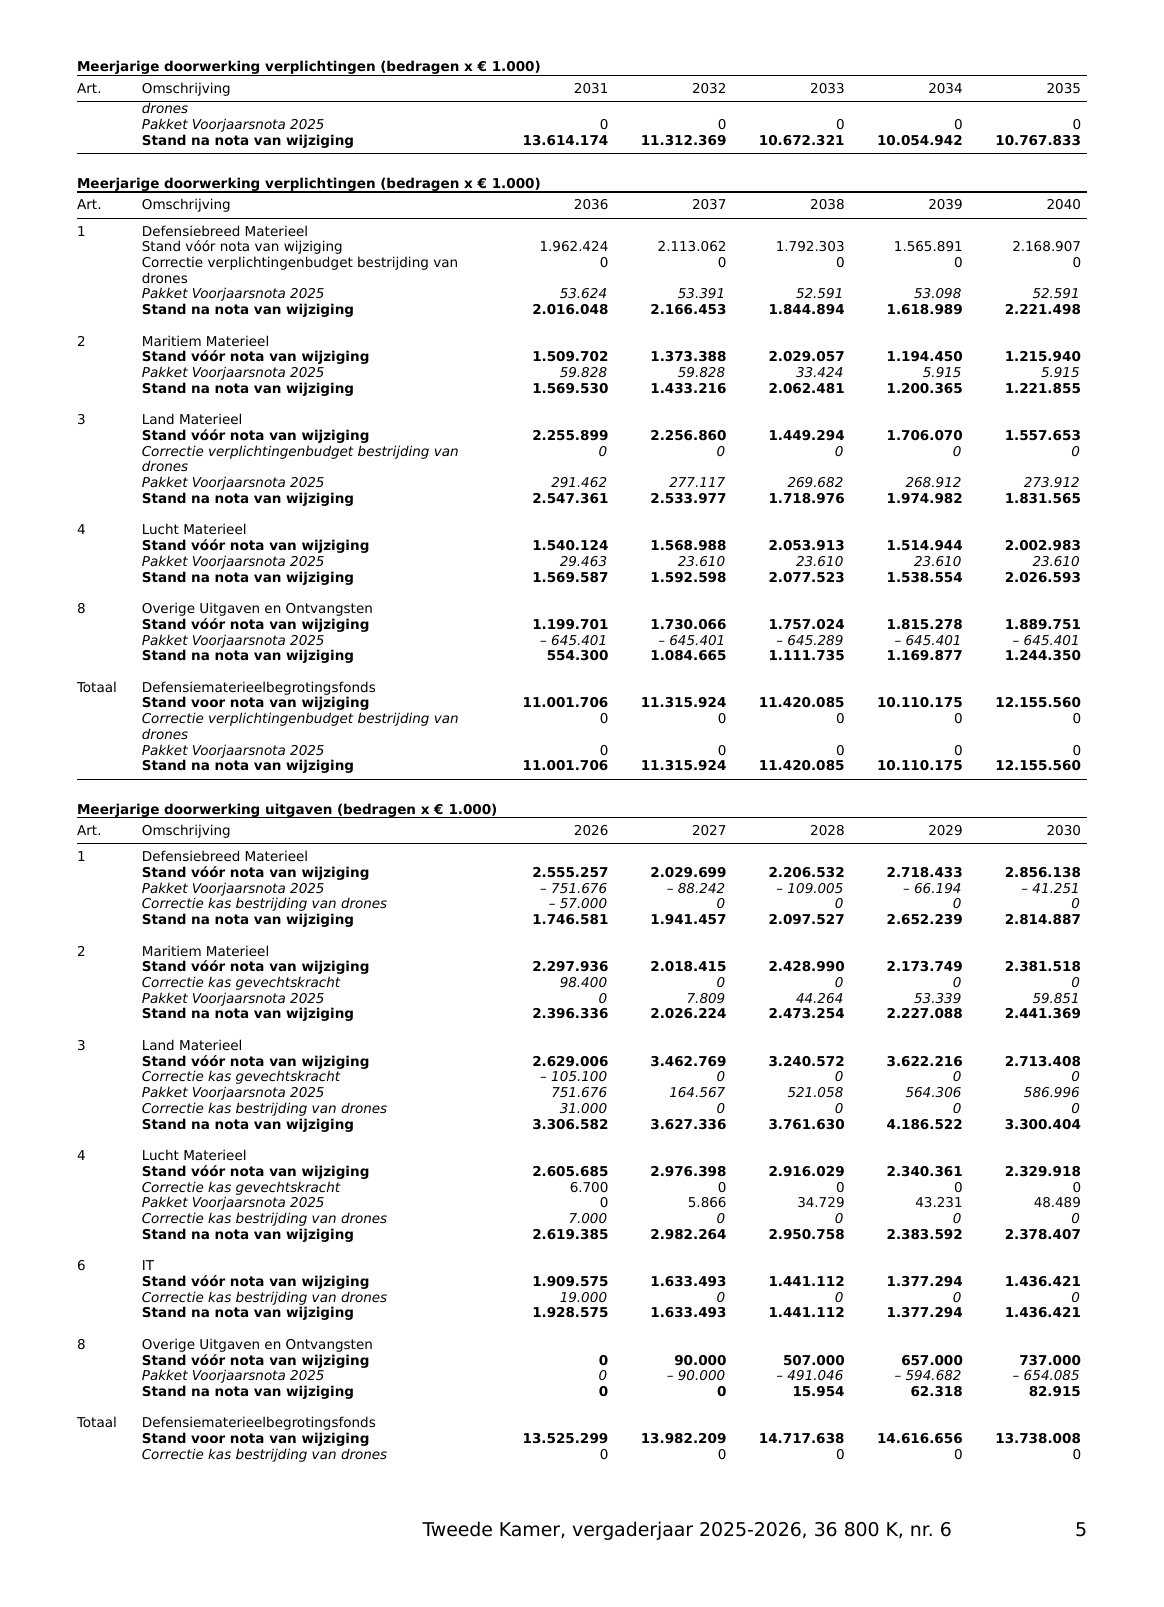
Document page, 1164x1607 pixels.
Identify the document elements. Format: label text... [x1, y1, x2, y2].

table_cell Stand vóór nota van wijziging [136, 1054, 496, 1069]
table_cell 0 [969, 444, 1087, 475]
table_cell [850, 1242, 968, 1258]
table_cell 23.610 [850, 554, 968, 569]
table_cell 2.206.532 [732, 865, 850, 881]
table_cell 1.618.989 [850, 302, 968, 318]
table_cell 1.592.598 [614, 569, 732, 585]
table_cell Pakket Voorjaarsnota 2025 [136, 286, 496, 302]
table_cell 2.016.048 [496, 302, 614, 318]
table_cell 23.610 [969, 554, 1087, 569]
table_cell 2.329.918 [969, 1164, 1087, 1179]
table_cell 2033 [732, 76, 850, 101]
table_cell Stand na nota van wijziging [136, 569, 496, 585]
table_cell 0 [732, 1069, 850, 1085]
table_cell – 645.401 [969, 632, 1087, 648]
table_cell [136, 318, 496, 333]
table_cell 10.110.175 [850, 695, 968, 711]
table_cell [969, 1148, 1087, 1164]
table_cell [77, 381, 136, 396]
table_cell [732, 1132, 850, 1148]
table_cell 34.729 [732, 1195, 850, 1211]
table_cell [850, 1258, 968, 1274]
table_cell [732, 664, 850, 679]
table_cell 8 [77, 601, 136, 617]
table_cell 3.240.572 [732, 1054, 850, 1069]
table_cell 1.436.421 [969, 1274, 1087, 1289]
table_cell 13.525.299 [496, 1431, 614, 1447]
table_cell Correctie verplichtingenbudget bestrijding van drones [136, 444, 496, 475]
table_cell 23.610 [614, 554, 732, 569]
table_cell 4 [77, 522, 136, 538]
table_cell 0 [496, 117, 614, 132]
table_cell [850, 664, 968, 679]
table_cell 2.113.062 [614, 239, 732, 255]
table_cell 2031 [496, 76, 614, 101]
table_cell Defensiebreed Materieel [136, 219, 496, 239]
table_cell 1 [77, 844, 136, 865]
table_cell 4.186.522 [850, 1116, 968, 1132]
table_cell 1.746.581 [496, 912, 614, 928]
table_cell Pakket Voorjaarsnota 2025 [136, 743, 496, 758]
table_cell [77, 286, 136, 302]
table_cell 0 [732, 117, 850, 132]
table_cell 2.018.415 [614, 959, 732, 975]
table_cell [496, 334, 614, 349]
table_cell Stand na nota van wijziging [136, 133, 496, 153]
table_cell [614, 1242, 732, 1258]
table_cell 1.730.066 [614, 617, 732, 632]
table_cell [77, 133, 136, 153]
table_cell – 645.401 [850, 632, 968, 648]
table_cell [136, 664, 496, 679]
table_cell [732, 1148, 850, 1164]
table_cell 5.866 [614, 1195, 732, 1211]
table_cell [614, 219, 732, 239]
table_cell 164.567 [614, 1085, 732, 1101]
table_cell Stand na nota van wijziging [136, 491, 496, 506]
table_cell [850, 412, 968, 428]
table_cell [732, 585, 850, 601]
table_cell 6.700 [496, 1179, 614, 1195]
table_cell – 751.676 [496, 881, 614, 896]
table_cell 0 [969, 1179, 1087, 1195]
table_cell 0 [614, 975, 732, 991]
table_cell [850, 506, 968, 522]
table_cell – 41.251 [969, 881, 1087, 896]
table_cell Stand voor nota van wijziging [136, 695, 496, 711]
table_cell [850, 944, 968, 959]
table_cell [77, 102, 136, 117]
table_cell 0 [850, 444, 968, 475]
table_cell 1.569.530 [496, 381, 614, 396]
table_cell 0 [496, 711, 614, 742]
table_cell 0 [969, 975, 1087, 991]
table_cell [969, 219, 1087, 239]
table_cell [850, 680, 968, 695]
table_cell 11.420.085 [732, 695, 850, 711]
table_cell [969, 1242, 1087, 1258]
table_cell Pakket Voorjaarsnota 2025 [136, 991, 496, 1006]
table_cell Stand na nota van wijziging [136, 758, 496, 778]
table_cell [969, 334, 1087, 349]
table_cell – 491.046 [732, 1368, 850, 1384]
table_cell [850, 102, 968, 117]
table_cell 0 [969, 711, 1087, 742]
table_cell 10.054.942 [850, 133, 968, 153]
table_cell [77, 896, 136, 912]
table_cell [77, 365, 136, 381]
table_cell 3.462.769 [614, 1054, 732, 1069]
table_cell 2.227.088 [850, 1006, 968, 1022]
table_cell Stand na nota van wijziging [136, 302, 496, 318]
table_cell 2026 [496, 818, 614, 843]
table_cell Stand vóór nota van wijziging [136, 428, 496, 443]
table_cell 1.377.294 [850, 1274, 968, 1289]
table_cell [77, 506, 136, 522]
table_cell Stand vóór nota van wijziging [136, 1353, 496, 1368]
table_cell [77, 1400, 136, 1415]
table_cell [496, 1321, 614, 1337]
table_cell [969, 928, 1087, 943]
table_cell 2.097.527 [732, 912, 850, 928]
table_cell [77, 569, 136, 585]
table_cell [77, 585, 136, 601]
table_cell 0 [850, 743, 968, 758]
table_cell 1.373.388 [614, 349, 732, 365]
table_cell 277.117 [614, 475, 732, 491]
table_cell [614, 318, 732, 333]
table_cell 1.831.565 [969, 491, 1087, 506]
table_cell Correctie kas gevechtskracht [136, 1069, 496, 1085]
table_cell drones [136, 102, 496, 117]
table_cell 12.155.560 [969, 695, 1087, 711]
table_cell 1.441.112 [732, 1305, 850, 1321]
table_cell 0 [850, 255, 968, 286]
table_cell 2.713.408 [969, 1054, 1087, 1069]
table_cell 2 [77, 944, 136, 959]
table_cell 1.433.216 [614, 381, 732, 396]
table_cell [77, 1368, 136, 1384]
table_cell [77, 758, 136, 778]
table_cell [614, 928, 732, 943]
table_header Meerjarige doorwerking verplichtingen (bedragen x € 1.000) [77, 59, 1087, 75]
table_cell [614, 680, 732, 695]
table_cell 11.420.085 [732, 758, 850, 778]
table_cell 3.627.336 [614, 1116, 732, 1132]
table_cell [850, 1337, 968, 1352]
table_cell [77, 1384, 136, 1399]
table_cell Correctie kas bestrijding van drones [136, 896, 496, 912]
table_cell 1.084.665 [614, 648, 732, 664]
table_cell 0 [850, 1101, 968, 1116]
table_cell 1.215.940 [969, 349, 1087, 365]
table_cell 0 [850, 975, 968, 991]
table_cell [614, 1400, 732, 1415]
table_cell [136, 396, 496, 412]
table_cell 6 [77, 1258, 136, 1274]
table_cell [77, 444, 136, 475]
table_cell 1.199.701 [496, 617, 614, 632]
table_cell 2.814.887 [969, 912, 1087, 928]
table_cell 0 [969, 1447, 1087, 1462]
table_cell [969, 1258, 1087, 1274]
table_cell [850, 1400, 968, 1415]
table_cell [732, 844, 850, 865]
table_cell [496, 1242, 614, 1258]
table_cell 1.974.982 [850, 491, 968, 506]
table_cell 0 [732, 1447, 850, 1462]
table_cell [136, 928, 496, 943]
table_cell 2037 [614, 193, 732, 218]
table_cell 2.619.385 [496, 1227, 614, 1242]
table_cell 2.428.990 [732, 959, 850, 975]
table_cell Stand voor nota van wijziging [136, 1431, 496, 1447]
table_cell [496, 601, 614, 617]
table_cell Pakket Voorjaarsnota 2025 [136, 554, 496, 569]
table_cell [77, 302, 136, 318]
table_cell 0 [969, 743, 1087, 758]
table_cell Defensiematerieelbegrotingsfonds [136, 1415, 496, 1431]
table_cell [496, 680, 614, 695]
table_cell 4 [77, 1148, 136, 1164]
table_cell [850, 396, 968, 412]
table_cell Stand na nota van wijziging [136, 912, 496, 928]
table_cell Stand na nota van wijziging [136, 648, 496, 664]
table_cell 2 [77, 334, 136, 349]
table_cell Stand na nota van wijziging [136, 1305, 496, 1321]
table_cell Stand vóór nota van wijziging [136, 865, 496, 881]
table_cell 1.377.294 [850, 1305, 968, 1321]
table_cell 15.954 [732, 1384, 850, 1399]
table_cell 0 [850, 1290, 968, 1305]
table_cell [496, 1022, 614, 1038]
table_cell 52.591 [732, 286, 850, 302]
table_cell 8 [77, 1337, 136, 1352]
table_cell 0 [732, 1290, 850, 1305]
table_cell 2.396.336 [496, 1006, 614, 1022]
table_cell 2028 [732, 818, 850, 843]
table_cell 2.062.481 [732, 381, 850, 396]
table_cell 554.300 [496, 648, 614, 664]
table_cell [496, 412, 614, 428]
table_cell [850, 1022, 968, 1038]
table_cell [850, 522, 968, 538]
table_cell [77, 1242, 136, 1258]
table_cell [77, 1164, 136, 1179]
table_cell 59.851 [969, 991, 1087, 1006]
table_cell [969, 1321, 1087, 1337]
table_cell [614, 601, 732, 617]
table_cell 0 [496, 991, 614, 1006]
table_cell 11.001.706 [496, 695, 614, 711]
table_cell 2.856.138 [969, 865, 1087, 881]
table_cell 1.449.294 [732, 428, 850, 443]
table_cell [77, 349, 136, 365]
table_cell [614, 1038, 732, 1053]
table_cell 0 [969, 1290, 1087, 1305]
table_cell 2.173.749 [850, 959, 968, 975]
table_cell 1.757.024 [732, 617, 850, 632]
table_cell 13.614.174 [496, 133, 614, 153]
table_cell 2.221.498 [969, 302, 1087, 318]
table_cell Correctie kas gevechtskracht [136, 975, 496, 991]
table_cell 1.941.457 [614, 912, 732, 928]
table_cell 29.463 [496, 554, 614, 569]
table_cell 0 [614, 1179, 732, 1195]
table_cell 0 [850, 896, 968, 912]
table_cell 0 [614, 711, 732, 742]
table_header Meerjarige doorwerking verplichtingen (bedragen x € 1.000) [77, 176, 1087, 191]
table_cell 52.591 [969, 286, 1087, 302]
table_cell 0 [732, 975, 850, 991]
table_cell [614, 1022, 732, 1038]
table_cell 2.029.699 [614, 865, 732, 881]
table_cell [77, 865, 136, 881]
table_cell [77, 1321, 136, 1337]
table_cell 0 [732, 1101, 850, 1116]
table_cell 1.200.365 [850, 381, 968, 396]
table_cell 2.029.057 [732, 349, 850, 365]
table_cell 0 [614, 1384, 732, 1399]
table_cell Totaal [77, 680, 136, 695]
table_cell – 109.005 [732, 881, 850, 896]
table_cell 62.318 [850, 1384, 968, 1399]
table_cell 1.633.493 [614, 1305, 732, 1321]
table_cell 0 [614, 117, 732, 132]
table_cell [969, 944, 1087, 959]
table_cell Overige Uitgaven en Ontvangsten [136, 601, 496, 617]
table_cell 0 [850, 1069, 968, 1085]
table_cell [77, 664, 136, 679]
table_cell 2035 [969, 76, 1087, 101]
table_cell [732, 219, 850, 239]
table_cell [496, 396, 614, 412]
table_cell [732, 680, 850, 695]
table_cell 1.441.112 [732, 1274, 850, 1289]
table_cell [732, 1337, 850, 1352]
table_cell [732, 1415, 850, 1431]
table_cell [614, 506, 732, 522]
table_cell [77, 632, 136, 648]
table_cell 0 [614, 896, 732, 912]
table_cell [850, 334, 968, 349]
table_cell 3.622.216 [850, 1054, 968, 1069]
table_cell [614, 102, 732, 117]
table_cell [732, 601, 850, 617]
table_cell 586.996 [969, 1085, 1087, 1101]
table_cell 2.002.983 [969, 538, 1087, 554]
table_cell 0 [732, 255, 850, 286]
table_cell [77, 255, 136, 286]
table_cell 98.400 [496, 975, 614, 991]
table_cell [77, 1116, 136, 1132]
table_cell Totaal [77, 1415, 136, 1431]
table_cell [732, 318, 850, 333]
table_cell [77, 928, 136, 943]
table_cell 0 [732, 1211, 850, 1227]
table_cell 2.256.860 [614, 428, 732, 443]
table_cell – 594.682 [850, 1368, 968, 1384]
table_cell [969, 318, 1087, 333]
table_cell 273.912 [969, 475, 1087, 491]
table_cell Lucht Materieel [136, 522, 496, 538]
table_cell [850, 1148, 968, 1164]
table_cell [969, 102, 1087, 117]
table_cell Art. [77, 193, 136, 218]
table_cell Pakket Voorjaarsnota 2025 [136, 1368, 496, 1384]
table_cell 2.166.453 [614, 302, 732, 318]
table_cell Pakket Voorjaarsnota 2025 [136, 365, 496, 381]
table_cell [732, 1242, 850, 1258]
table_cell [77, 1227, 136, 1242]
table_cell 10.672.321 [732, 133, 850, 153]
table_cell [496, 1400, 614, 1415]
table_cell [77, 711, 136, 742]
table_cell 59.828 [614, 365, 732, 381]
table_cell Stand na nota van wijziging [136, 1006, 496, 1022]
table_cell 2.378.407 [969, 1227, 1087, 1242]
table_cell 0 [969, 1211, 1087, 1227]
table_cell [969, 1415, 1087, 1431]
table_cell Art. [77, 76, 136, 101]
table_cell [496, 844, 614, 865]
table_cell 1.244.350 [969, 648, 1087, 664]
table_cell 14.616.656 [850, 1431, 968, 1447]
table_cell [77, 1054, 136, 1069]
table_cell [732, 1038, 850, 1053]
table_cell Stand na nota van wijziging [136, 381, 496, 396]
table_cell 2.547.361 [496, 491, 614, 506]
table_cell [496, 1132, 614, 1148]
table_cell [77, 912, 136, 928]
table_cell 0 [850, 117, 968, 132]
table_cell 1.633.493 [614, 1274, 732, 1289]
table_cell 1.792.303 [732, 239, 850, 255]
table_cell [136, 1022, 496, 1038]
table_cell Defensiematerieelbegrotingsfonds [136, 680, 496, 695]
table_cell Correctie verplichtingenbudget bestrijding van drones [136, 255, 496, 286]
table_cell 2.053.913 [732, 538, 850, 554]
table_cell [614, 412, 732, 428]
table_cell Stand vóór nota van wijziging [136, 349, 496, 365]
table_cell 0 [969, 255, 1087, 286]
table_cell [496, 928, 614, 943]
table_cell [732, 334, 850, 349]
table_cell [77, 1353, 136, 1368]
table_cell 1.538.554 [850, 569, 968, 585]
table_cell [850, 585, 968, 601]
table_cell [496, 1415, 614, 1431]
table_cell 2.255.899 [496, 428, 614, 443]
table_cell [732, 928, 850, 943]
table_cell 1.509.702 [496, 349, 614, 365]
table_cell Lucht Materieel [136, 1148, 496, 1164]
table_cell Correctie verplichtingenbudget bestrijding van drones [136, 711, 496, 742]
table_cell 2.916.029 [732, 1164, 850, 1179]
table_cell 44.264 [732, 991, 850, 1006]
table_cell 1.557.653 [969, 428, 1087, 443]
table_cell 31.000 [496, 1101, 614, 1116]
table_cell 2029 [850, 818, 968, 843]
table_cell Stand vóór nota van wijziging [136, 617, 496, 632]
table_cell [969, 601, 1087, 617]
table_cell 2.629.006 [496, 1054, 614, 1069]
table_cell 0 [969, 896, 1087, 912]
table_cell [77, 428, 136, 443]
table_cell [614, 1321, 732, 1337]
table_cell – 66.194 [850, 881, 968, 896]
table_cell [136, 1242, 496, 1258]
table_cell 291.462 [496, 475, 614, 491]
table_cell 521.058 [732, 1085, 850, 1101]
table_cell [969, 1337, 1087, 1352]
table_cell [496, 585, 614, 601]
table_cell Stand na nota van wijziging [136, 1116, 496, 1132]
table_cell Pakket Voorjaarsnota 2025 [136, 881, 496, 896]
table_cell [77, 1211, 136, 1227]
table_cell [614, 1132, 732, 1148]
table_cell 0 [969, 1101, 1087, 1116]
table_cell [77, 117, 136, 132]
table_cell 269.682 [732, 475, 850, 491]
table_cell 43.231 [850, 1195, 968, 1211]
table_cell [614, 664, 732, 679]
table_cell 14.717.638 [732, 1431, 850, 1447]
table_cell [969, 1022, 1087, 1038]
table_cell 11.001.706 [496, 758, 614, 778]
table_cell 0 [614, 1290, 732, 1305]
table_cell [77, 1290, 136, 1305]
table_cell 2.473.254 [732, 1006, 850, 1022]
table_cell 2.652.239 [850, 912, 968, 928]
table_cell [77, 1431, 136, 1447]
table_cell 10.110.175 [850, 758, 968, 778]
table_cell 0 [850, 1211, 968, 1227]
table_cell 11.315.924 [614, 695, 732, 711]
table_cell [77, 617, 136, 632]
table_cell [496, 102, 614, 117]
table_cell [77, 1101, 136, 1116]
table_cell [77, 1179, 136, 1195]
table_cell Omschrijving [136, 76, 496, 101]
table_cell 737.000 [969, 1353, 1087, 1368]
table_cell 2.297.936 [496, 959, 614, 975]
table_cell [969, 522, 1087, 538]
table_cell Art. [77, 818, 136, 843]
table_cell [614, 1258, 732, 1274]
table_cell [732, 506, 850, 522]
table_cell [969, 844, 1087, 865]
table_cell 0 [496, 1195, 614, 1211]
table_cell – 105.100 [496, 1069, 614, 1085]
table_cell [136, 1132, 496, 1148]
table_cell 2.441.369 [969, 1006, 1087, 1022]
table_cell 2034 [850, 76, 968, 101]
table_cell [136, 506, 496, 522]
table_cell 0 [850, 1179, 968, 1195]
table_cell Pakket Voorjaarsnota 2025 [136, 117, 496, 132]
table_cell Maritiem Materieel [136, 944, 496, 959]
table_cell 0 [614, 255, 732, 286]
table_cell [77, 1132, 136, 1148]
table_cell 507.000 [732, 1353, 850, 1368]
table_cell 33.424 [732, 365, 850, 381]
table_cell [77, 991, 136, 1006]
table_cell [614, 844, 732, 865]
table_cell 2.381.518 [969, 959, 1087, 975]
table_cell [732, 396, 850, 412]
table_cell 1.221.855 [969, 381, 1087, 396]
table_cell 0 [496, 1384, 614, 1399]
table_cell [614, 334, 732, 349]
table_cell – 90.000 [614, 1368, 732, 1384]
table_cell 1.889.751 [969, 617, 1087, 632]
table_cell 0 [732, 711, 850, 742]
table_cell 0 [732, 743, 850, 758]
table_cell Stand vóór nota van wijziging [136, 1274, 496, 1289]
table_cell 53.624 [496, 286, 614, 302]
table_cell [136, 1400, 496, 1415]
table_cell Stand vóór nota van wijziging [136, 538, 496, 554]
table_cell 0 [732, 444, 850, 475]
table_cell 3.300.404 [969, 1116, 1087, 1132]
table_cell [850, 601, 968, 617]
table_cell 2.077.523 [732, 569, 850, 585]
table_cell 59.828 [496, 365, 614, 381]
table_cell Pakket Voorjaarsnota 2025 [136, 1195, 496, 1211]
table_cell 2038 [732, 193, 850, 218]
table_cell Land Materieel [136, 1038, 496, 1053]
table_cell 2.026.224 [614, 1006, 732, 1022]
table_cell 1.718.976 [732, 491, 850, 506]
table_cell Overige Uitgaven en Ontvangsten [136, 1337, 496, 1352]
table_cell 1 [77, 219, 136, 239]
table_cell Stand vóór nota van wijziging [136, 1164, 496, 1179]
table_cell 1.436.421 [969, 1305, 1087, 1321]
table_cell Omschrijving [136, 818, 496, 843]
table_cell Maritiem Materieel [136, 334, 496, 349]
table_cell [77, 475, 136, 491]
table_cell [732, 102, 850, 117]
table_cell [969, 680, 1087, 695]
table_cell 53.391 [614, 286, 732, 302]
table_cell [77, 743, 136, 758]
table_cell [850, 1132, 968, 1148]
table_cell [614, 1415, 732, 1431]
table_cell 268.912 [850, 475, 968, 491]
table_cell 19.000 [496, 1290, 614, 1305]
table_cell 0 [614, 1069, 732, 1085]
table_cell 2.950.758 [732, 1227, 850, 1242]
table_cell – 57.000 [496, 896, 614, 912]
table_cell [77, 975, 136, 991]
table_cell Stand vóór nota van wijziging [136, 239, 496, 255]
table_cell 2.026.593 [969, 569, 1087, 585]
table_cell Stand na nota van wijziging [136, 1384, 496, 1399]
table_cell 90.000 [614, 1353, 732, 1368]
table_cell 2027 [614, 818, 732, 843]
table_cell [77, 554, 136, 569]
table_cell – 654.085 [969, 1368, 1087, 1384]
table_cell [77, 695, 136, 711]
table_cell 0 [732, 896, 850, 912]
table_cell [496, 506, 614, 522]
table_cell 1.565.891 [850, 239, 968, 255]
table_cell Correctie kas bestrijding van drones [136, 1211, 496, 1227]
table_cell Correctie kas bestrijding van drones [136, 1447, 496, 1462]
table_cell 12.155.560 [969, 758, 1087, 778]
table_cell 11.312.369 [614, 133, 732, 153]
table_cell 0 [496, 1353, 614, 1368]
table_cell [969, 396, 1087, 412]
table_cell 1.909.575 [496, 1274, 614, 1289]
table_cell [614, 1337, 732, 1352]
table_cell 53.098 [850, 286, 968, 302]
table_cell [969, 506, 1087, 522]
table_cell 1.706.070 [850, 428, 968, 443]
table_cell [77, 1447, 136, 1462]
table_cell 0 [614, 1101, 732, 1116]
table_cell Correctie kas bestrijding van drones [136, 1101, 496, 1116]
table_cell 1.568.988 [614, 538, 732, 554]
table_cell 7.809 [614, 991, 732, 1006]
table_cell [732, 1400, 850, 1415]
table_cell 82.915 [969, 1384, 1087, 1399]
table_cell 48.489 [969, 1195, 1087, 1211]
table_cell 1.169.877 [850, 648, 968, 664]
table_cell [77, 1022, 136, 1038]
table_cell IT [136, 1258, 496, 1274]
table_cell [614, 944, 732, 959]
table_cell [77, 1195, 136, 1211]
table_cell [496, 1148, 614, 1164]
table_cell Pakket Voorjaarsnota 2025 [136, 632, 496, 648]
table_cell [77, 1069, 136, 1085]
table_cell 11.315.924 [614, 758, 732, 778]
table_cell [77, 1085, 136, 1101]
table_cell [77, 959, 136, 975]
table_cell – 88.242 [614, 881, 732, 896]
table_cell 2.383.592 [850, 1227, 968, 1242]
table_cell 2.340.361 [850, 1164, 968, 1179]
table_cell [496, 318, 614, 333]
table_cell [136, 585, 496, 601]
table_cell 13.738.008 [969, 1431, 1087, 1447]
table_cell [732, 522, 850, 538]
table_cell Stand na nota van wijziging [136, 1227, 496, 1242]
table_cell 0 [614, 444, 732, 475]
table_cell Correctie kas bestrijding van drones [136, 1290, 496, 1305]
table_cell [969, 1038, 1087, 1053]
table_cell 1.962.424 [496, 239, 614, 255]
table_cell Correctie kas gevechtskracht [136, 1179, 496, 1195]
table_cell Defensiebreed Materieel [136, 844, 496, 865]
table_cell [77, 881, 136, 896]
table_cell 1.540.124 [496, 538, 614, 554]
table_cell [77, 1274, 136, 1289]
table_cell [850, 219, 968, 239]
table_cell 0 [969, 1069, 1087, 1085]
table_cell 657.000 [850, 1353, 968, 1368]
table_cell – 645.401 [496, 632, 614, 648]
table_cell [850, 1415, 968, 1431]
table_cell 0 [496, 444, 614, 475]
table_cell 1.194.450 [850, 349, 968, 365]
table_cell [969, 664, 1087, 679]
table_cell 1.514.944 [850, 538, 968, 554]
table_cell 2.605.685 [496, 1164, 614, 1179]
table_cell [614, 522, 732, 538]
table_cell [614, 585, 732, 601]
table_cell 10.767.833 [969, 133, 1087, 153]
table_cell 2030 [969, 818, 1087, 843]
table_cell [850, 318, 968, 333]
table_cell 7.000 [496, 1211, 614, 1227]
table_cell [496, 1337, 614, 1352]
table_cell 0 [850, 711, 968, 742]
table_cell [850, 844, 968, 865]
table_cell 0 [732, 1179, 850, 1195]
table_cell [732, 412, 850, 428]
table_cell [496, 664, 614, 679]
table_cell 2.718.433 [850, 865, 968, 881]
table_cell Land Materieel [136, 412, 496, 428]
table_cell [969, 1132, 1087, 1148]
table_cell [496, 1038, 614, 1053]
table_cell 1.815.278 [850, 617, 968, 632]
table_cell [77, 538, 136, 554]
table_cell 1.569.587 [496, 569, 614, 585]
table_cell 0 [969, 117, 1087, 132]
table_cell [732, 1022, 850, 1038]
table_cell [732, 1321, 850, 1337]
table_header Meerjarige doorwerking uitgaven (bedragen x € 1.000) [77, 801, 1087, 817]
table_cell [136, 1321, 496, 1337]
table_cell [969, 585, 1087, 601]
table_cell Pakket Voorjaarsnota 2025 [136, 1085, 496, 1101]
table_cell [77, 1305, 136, 1321]
table_cell – 645.289 [732, 632, 850, 648]
table_cell [614, 1148, 732, 1164]
table_cell Omschrijving [136, 193, 496, 218]
table_cell 2.555.257 [496, 865, 614, 881]
table_cell [77, 239, 136, 255]
table_cell 3.306.582 [496, 1116, 614, 1132]
table_cell 0 [496, 1447, 614, 1462]
table_cell 0 [496, 1368, 614, 1384]
table_cell 2.168.907 [969, 239, 1087, 255]
table_cell [732, 1258, 850, 1274]
table_cell 2040 [969, 193, 1087, 218]
table_cell 2.976.398 [614, 1164, 732, 1179]
table_cell [77, 1006, 136, 1022]
table_cell [850, 1321, 968, 1337]
table_cell Pakket Voorjaarsnota 2025 [136, 475, 496, 491]
table_cell [496, 944, 614, 959]
table_cell 564.306 [850, 1085, 968, 1101]
table_cell – 645.401 [614, 632, 732, 648]
table_cell [496, 1258, 614, 1274]
table_cell [77, 648, 136, 664]
table_cell 2039 [850, 193, 968, 218]
table_cell [969, 412, 1087, 428]
table_cell [850, 928, 968, 943]
table_cell [77, 396, 136, 412]
table_cell 1.111.735 [732, 648, 850, 664]
table_cell 1.844.894 [732, 302, 850, 318]
table_cell 0 [614, 1211, 732, 1227]
table_cell [496, 219, 614, 239]
table_cell 0 [496, 255, 614, 286]
table_cell [850, 1038, 968, 1053]
table_cell 1.928.575 [496, 1305, 614, 1321]
table_cell 13.982.209 [614, 1431, 732, 1447]
table_cell 5.915 [850, 365, 968, 381]
table_cell [496, 522, 614, 538]
table_cell [77, 318, 136, 333]
table_cell 0 [614, 1447, 732, 1462]
table_cell 3 [77, 412, 136, 428]
table_cell [614, 396, 732, 412]
table_cell 2.533.977 [614, 491, 732, 506]
table_cell 53.339 [850, 991, 968, 1006]
table_cell 3.761.630 [732, 1116, 850, 1132]
table_cell 0 [496, 743, 614, 758]
table_cell 23.610 [732, 554, 850, 569]
table_cell 2032 [614, 76, 732, 101]
table_cell [969, 1400, 1087, 1415]
table_cell 0 [614, 743, 732, 758]
table_cell Stand vóór nota van wijziging [136, 959, 496, 975]
table_cell 5.915 [969, 365, 1087, 381]
table_cell 2.982.264 [614, 1227, 732, 1242]
table_cell [77, 491, 136, 506]
table_cell 3 [77, 1038, 136, 1053]
table_cell 2036 [496, 193, 614, 218]
table_cell [732, 944, 850, 959]
table_cell 0 [850, 1447, 968, 1462]
table_cell 751.676 [496, 1085, 614, 1101]
